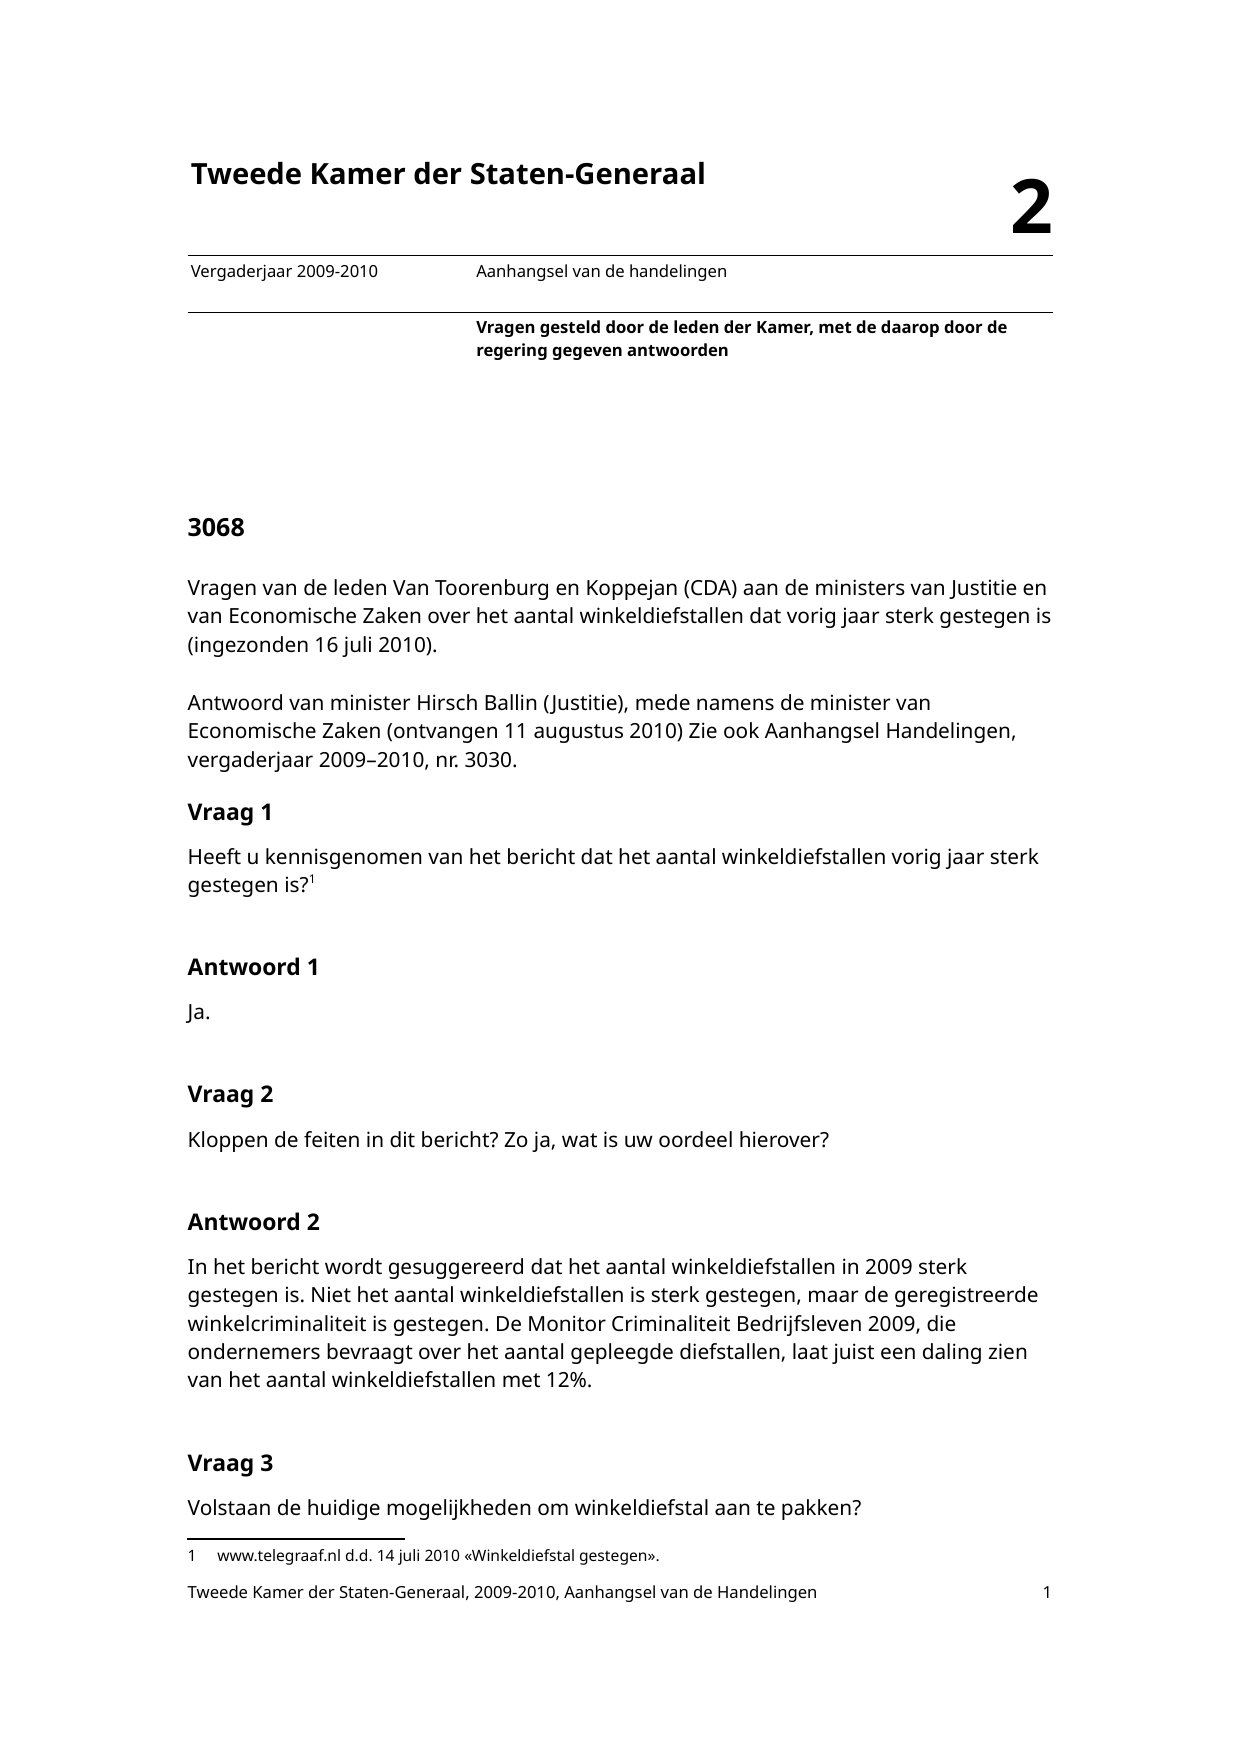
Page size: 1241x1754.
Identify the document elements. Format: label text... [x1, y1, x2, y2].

table_cell [188, 313, 473, 361]
text Volstaan de huidige mogelijkheden om winkeldiefstal aan te pakken? [187, 1493, 1053, 1521]
text In het bericht wordt gesuggereerd dat het aantal winkeldiefstallen in 2009 sterk gestegen is. Niet het aantal winkeldiefstallen is sterk gestegen, maar de geregistreerde winkelcriminaliteit is gestegen. De Monitor Criminaliteit Bedrijfsleven 2009, die ondernemers bevraagt over het aantal gepleegde diefstallen, laat juist een daling zien van het aantal winkeldiefstallen met 12%. [187, 1252, 1053, 1394]
subtitle Vraag 1 [187, 796, 1053, 827]
text Kloppen de feiten in dit bericht? Zo ja, wat is uw oordeel hierover? [187, 1125, 1053, 1153]
text Vragen van de leden Van Toorenburg en Koppejan (CDA) aan de ministers van Justitie en van Economische Zaken over het aantal winkeldiefstallen dat vorig jaar sterk gestegen is (ingezonden 16 juli 2010). [187, 573, 1053, 658]
text Antwoord van minister Hirsch Ballin (Justitie), mede namens de minister van Economische Zaken (ontvangen 11 augustus 2010) Zie ook Aanhangsel Handelingen, vergaderjaar 2009–2010, nr. 3030. [187, 688, 1053, 773]
text Ja. [187, 997, 1053, 1026]
table_cell Aanhangsel van de handelingen [473, 256, 1053, 312]
table_header 2 [880, 150, 1053, 255]
subtitle Vraag 3 [187, 1447, 1053, 1478]
table_header Tweede Kamer der Staten-Generaal [188, 150, 879, 255]
text www.telegraaf.nl d.d. 14 juli 2010 «Winkeldiefstal gestegen». [187, 1538, 1053, 1566]
table_cell Vragen gesteld door de leden der Kamer, met de daarop door de regering gegeven antwoorden [473, 313, 1053, 361]
text 3068 [187, 509, 1053, 543]
subtitle Antwoord 1 [187, 951, 1053, 982]
subtitle Antwoord 2 [187, 1206, 1053, 1237]
text Heeft u kennisgenomen van het bericht dat het aantal winkeldiefstallen vorig jaar sterk gestegen is? [187, 842, 1053, 899]
subtitle Vraag 2 [187, 1078, 1053, 1110]
table_cell Vergaderjaar 2009-2010 [188, 256, 473, 312]
